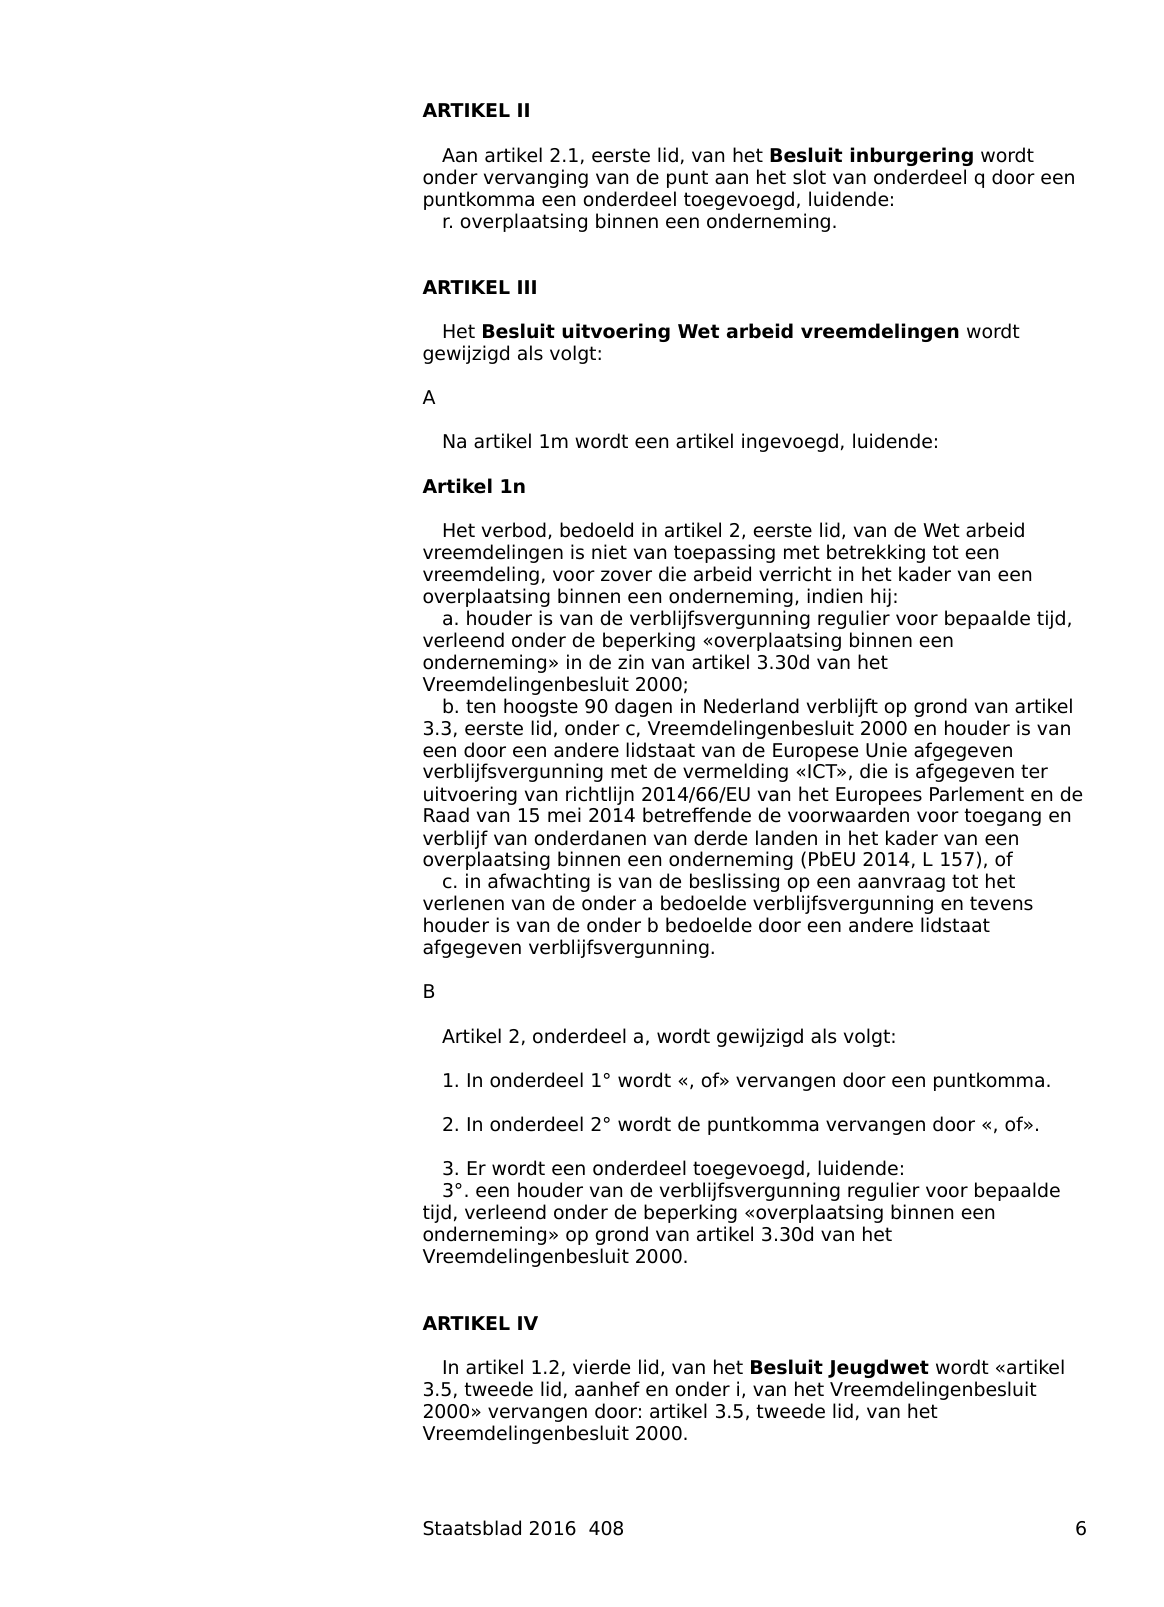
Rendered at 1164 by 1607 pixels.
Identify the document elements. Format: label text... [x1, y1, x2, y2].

text b. ten hoogste 90 dagen in Nederland verblijft op grond van artikel 3.3, eerste lid, onder c, Vreemdelingenbesluit 2000 en houder is van een door een andere lidstaat van de Europese Unie afgegeven verblijfsvergunning met de vermelding «ICT», die is afgegeven ter uitvoering van richtlijn 2014/66/EU van het Europees Parlement en de Raad van 15 mei 2014 betreffende de voorwaarden voor toegang en verblijf van onderdanen van derde landen in het kader van een overplaatsing binnen een onderneming (PbEU 2014, L 157), of [422, 696, 1087, 871]
text 3°. een houder van de verblijfsvergunning regulier voor bepaalde tijd, verleend onder de beperking «overplaatsing binnen een onderneming» op grond van artikel 3.30d van het Vreemdelingenbesluit 2000. [422, 1180, 1087, 1268]
text Het Besluit uitvoering Wet arbeid vreemdelingen wordt gewijzigd als volgt: [422, 321, 1087, 365]
text 2. In onderdeel 2° wordt de puntkomma vervangen door «, of». [422, 1114, 1087, 1136]
text r. overplaatsing binnen een onderneming. [422, 211, 1087, 232]
text Het verbod, bedoeld in artikel 2, eerste lid, van de Wet arbeid vreemdelingen is niet van toepassing met betrekking tot een vreemdeling, voor zover die arbeid verricht in het kader van een overplaatsing binnen een onderneming, indien hij: [422, 520, 1087, 608]
text a. houder is van de verblijfsvergunning regulier voor bepaalde tijd, verleend onder de beperking «overplaatsing binnen een onderneming» in de zin van artikel 3.30d van het Vreemdelingenbesluit 2000; [422, 608, 1087, 696]
text 1. In onderdeel 1° wordt «, of» vervangen door een puntkomma. [422, 1070, 1087, 1092]
text c. in afwachting is van de beslissing op een aanvraag tot het verlenen van de onder a bedoelde verblijfsvergunning en tevens houder is van de onder b bedoelde door een andere lidstaat afgegeven verblijfsvergunning. [422, 871, 1087, 959]
text A [422, 387, 1087, 409]
subtitle ARTIKEL III [422, 277, 1087, 299]
subtitle ARTIKEL II [422, 100, 1087, 122]
text 3. Er wordt een onderdeel toegevoegd, luidende: [422, 1158, 1087, 1180]
text Na artikel 1m wordt een artikel ingevoegd, luidende: [422, 431, 1087, 453]
text Artikel 2, onderdeel a, wordt gewijzigd als volgt: [422, 1026, 1087, 1048]
subtitle Artikel 1n [422, 476, 1087, 497]
text B [422, 981, 1087, 1003]
subtitle ARTIKEL IV [422, 1312, 1087, 1334]
text Aan artikel 2.1, eerste lid, van het Besluit inburgering wordt onder vervanging van de punt aan het slot van onderdeel q door een puntkomma een onderdeel toegevoegd, luidende: [422, 144, 1087, 211]
text In artikel 1.2, vierde lid, van het Besluit Jeugdwet wordt «artikel 3.5, tweede lid, aanhef en onder i, van het Vreemdelingenbesluit 2000» vervangen door: artikel 3.5, tweede lid, van het Vreemdelingenbesluit 2000. [422, 1357, 1087, 1444]
